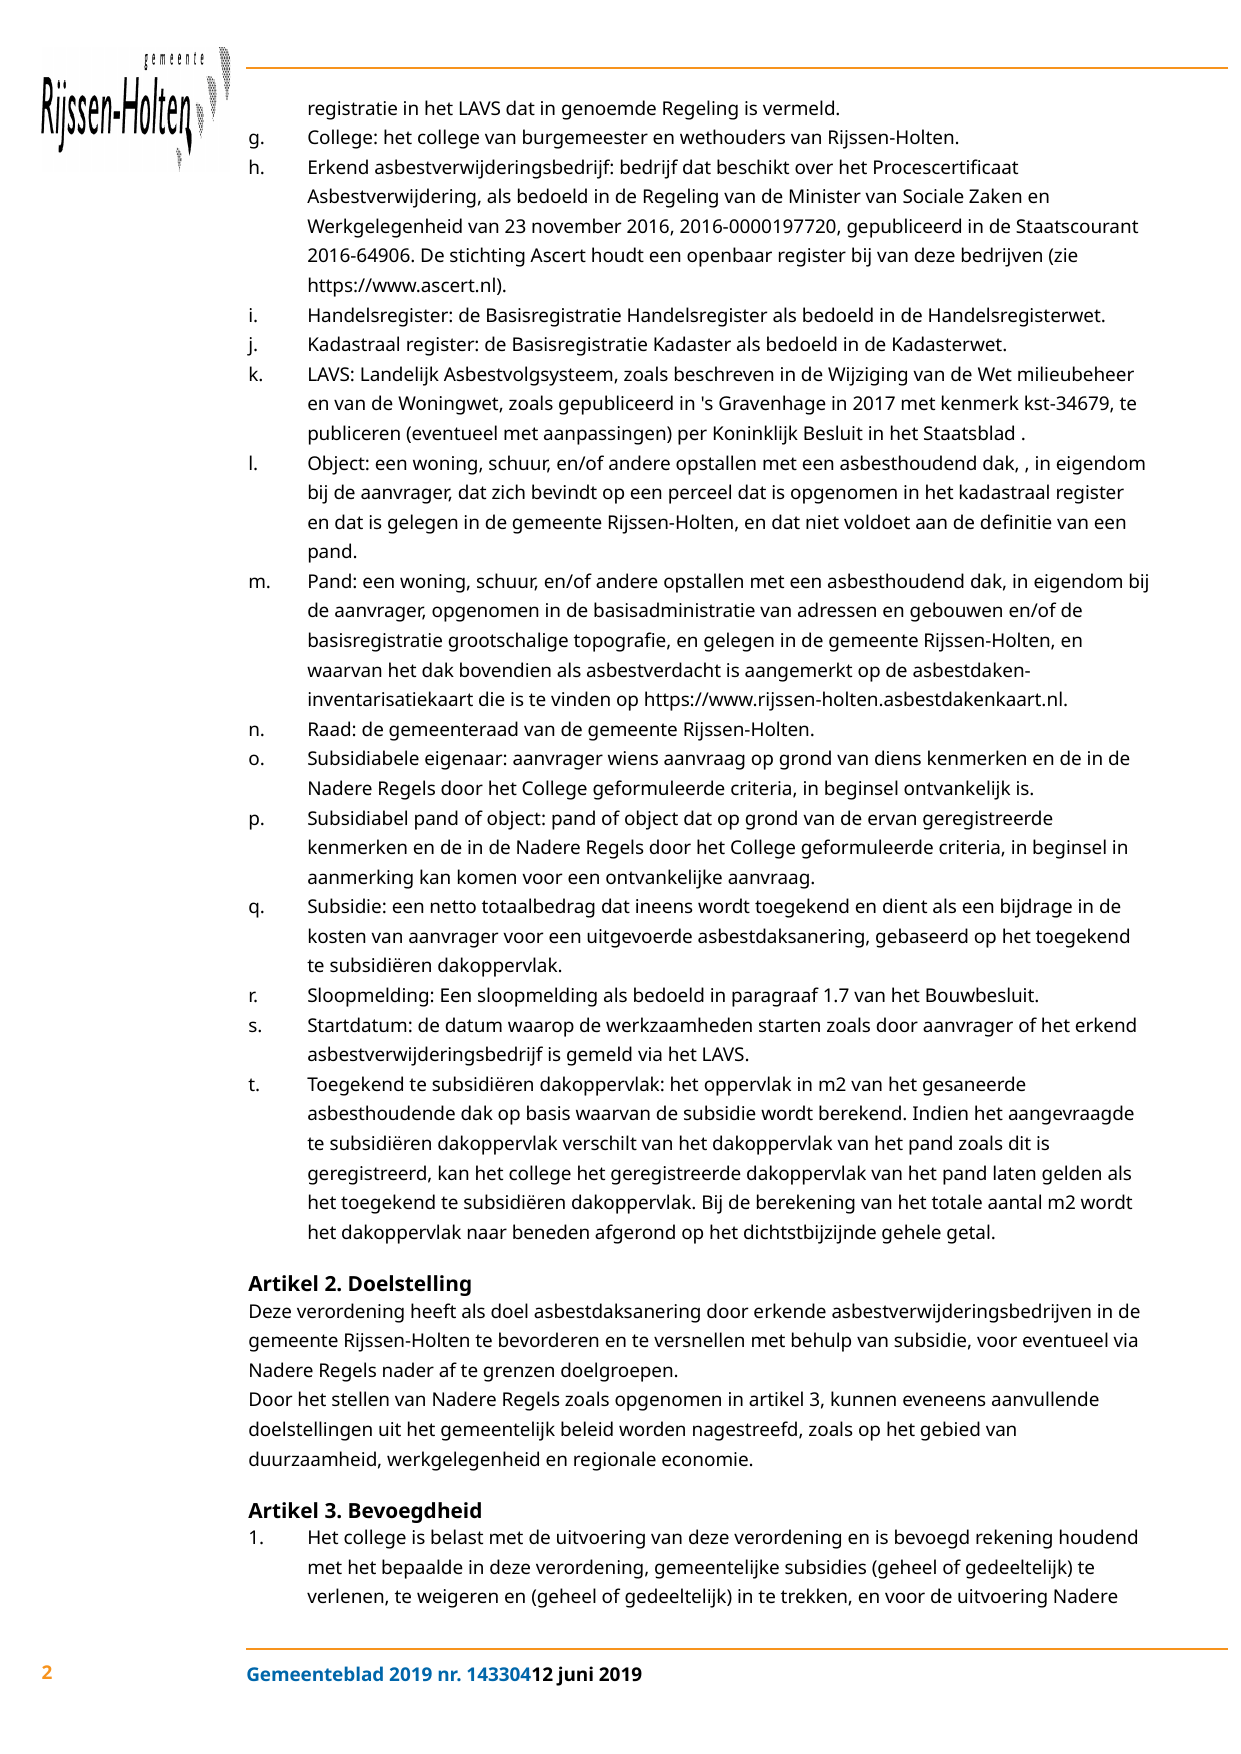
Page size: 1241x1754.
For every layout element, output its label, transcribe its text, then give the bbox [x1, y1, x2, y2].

list Subsidie: een netto totaalbedrag dat ineens wordt toegekend en dient als een bijdrage in de kosten van aanvrager voor een uitgevoerde asbestdaksanering, gebaseerd op het toegekend te subsidiëren dakoppervlak. [248, 893, 1152, 978]
list registratie in het LAVS dat in genoemde Regeling is vermeld. [248, 95, 1152, 121]
list Het college is belast met de uitvoering van deze verordening en is bevoegd rekening houdend met het bepaalde in deze verordening, gemeentelijke subsidies (geheel of gedeeltelijk) te verlenen, te weigeren en (geheel of gedeeltelijk) in te trekken, en voor de uitvoering Nadere [248, 1524, 1152, 1609]
list Toegekend te subsidiëren dakoppervlak: het oppervlak in m2 van het gesaneerde asbesthoudende dak op basis waarvan de subsidie wordt berekend. Indien het aangevraagde te subsidiëren dakoppervlak verschilt van het dakoppervlak van het pand zoals dit is geregistreerd, kan het college het geregistreerde dakoppervlak van het pand laten gelden als het toegekend te subsidiëren dakoppervlak. Bij de berekening van het totale aantal m2 wordt het dakoppervlak naar beneden afgerond op het dichtstbijzijnde gehele getal. [248, 1071, 1152, 1245]
text Door het stellen van Nadere Regels zoals opgenomen in artikel 3, kunnen eveneens aanvullende doelstellingen uit het gemeentelijk beleid worden nagestreefd, zoals op het gebied van duurzaamheid, werkgelegenheid en regionale economie. [248, 1387, 1152, 1471]
picture [41, 47, 231, 172]
list Erkend asbestverwijderingsbedrijf: bedrijf dat beschikt over het Procescertificaat Asbestverwijdering, als bedoeld in de Regeling van de Minister van Sociale Zaken en Werkgelegenheid van 23 november 2016, 2016-0000197720, gepubliceerd in de Staatscourant 2016-64906. De stichting Ascert houdt een openbaar register bij van deze bedrijven (zie https://www.ascert.nl). [248, 154, 1152, 298]
list Sloopmelding: Een sloopmelding als bedoeld in paragraaf 1.7 van het Bouwbesluit. [248, 982, 1152, 1008]
text Deze verordening heeft als doel asbestdaksanering door erkende asbestverwijderingsbedrijven in de gemeente Rijssen-Holten te bevorderen en te versnellen met behulp van subsidie, voor eventueel via Nadere Regels nader af te grenzen doelgroepen. [248, 1298, 1152, 1383]
list Handelsregister: de Basisregistratie Handelsregister als bedoeld in de Handelsregisterwet. [248, 302, 1152, 328]
text Artikel 3. Bevoegdheid [248, 1496, 1152, 1524]
list Pand: een woning, schuur, en/of andere opstallen met een asbesthoudend dak, in eigendom bij de aanvrager, opgenomen in de basisadministratie van adressen en gebouwen en/of de basisregistratie grootschalige topografie, en gelegen in de gemeente Rijssen-Holten, en waarvan het dak bovendien als asbestverdacht is aangemerkt op de asbestdaken-inventarisatiekaart die is te vinden op https://www.rijssen-holten.asbestdakenkaart.nl. [248, 568, 1152, 712]
list College: het college van burgemeester en wethouders van Rijssen-Holten. [248, 124, 1152, 150]
text Artikel 2. Doelstelling [248, 1269, 1152, 1298]
list Raad: de gemeenteraad van de gemeente Rijssen-Holten. [248, 716, 1152, 742]
list Object: een woning, schuur, en/of andere opstallen met een asbesthoudend dak, , in eigendom bij de aanvrager, dat zich bevindt op een perceel dat is opgenomen in het kadastraal register en dat is gelegen in de gemeente Rijssen-Holten, en dat niet voldoet aan de definitie van een pand. [248, 450, 1152, 564]
list Kadastraal register: de Basisregistratie Kadaster als bedoeld in de Kadasterwet. [248, 331, 1152, 357]
list Subsidiabele eigenaar: aanvrager wiens aanvraag op grond van diens kenmerken en de in de Nadere Regels door het College geformuleerde criteria, in beginsel ontvankelijk is. [248, 746, 1152, 801]
list Subsidiabel pand of object: pand of object dat op grond van de ervan geregistreerde kenmerken en de in de Nadere Regels door het College geformuleerde criteria, in beginsel in aanmerking kan komen voor een ontvankelijke aanvraag. [248, 805, 1152, 890]
list Startdatum: de datum waarop de werkzaamheden starten zoals door aanvrager of het erkend asbestverwijderingsbedrijf is gemeld via het LAVS. [248, 1012, 1152, 1067]
list LAVS: Landelijk Asbestvolgsysteem, zoals beschreven in de Wijziging van de Wet milieubeheer en van de Woningwet, zoals gepubliceerd in 's Gravenhage in 2017 met kenmerk kst-34679, te publiceren (eventueel met aanpassingen) per Koninklijk Besluit in het Staatsblad . [248, 361, 1152, 446]
